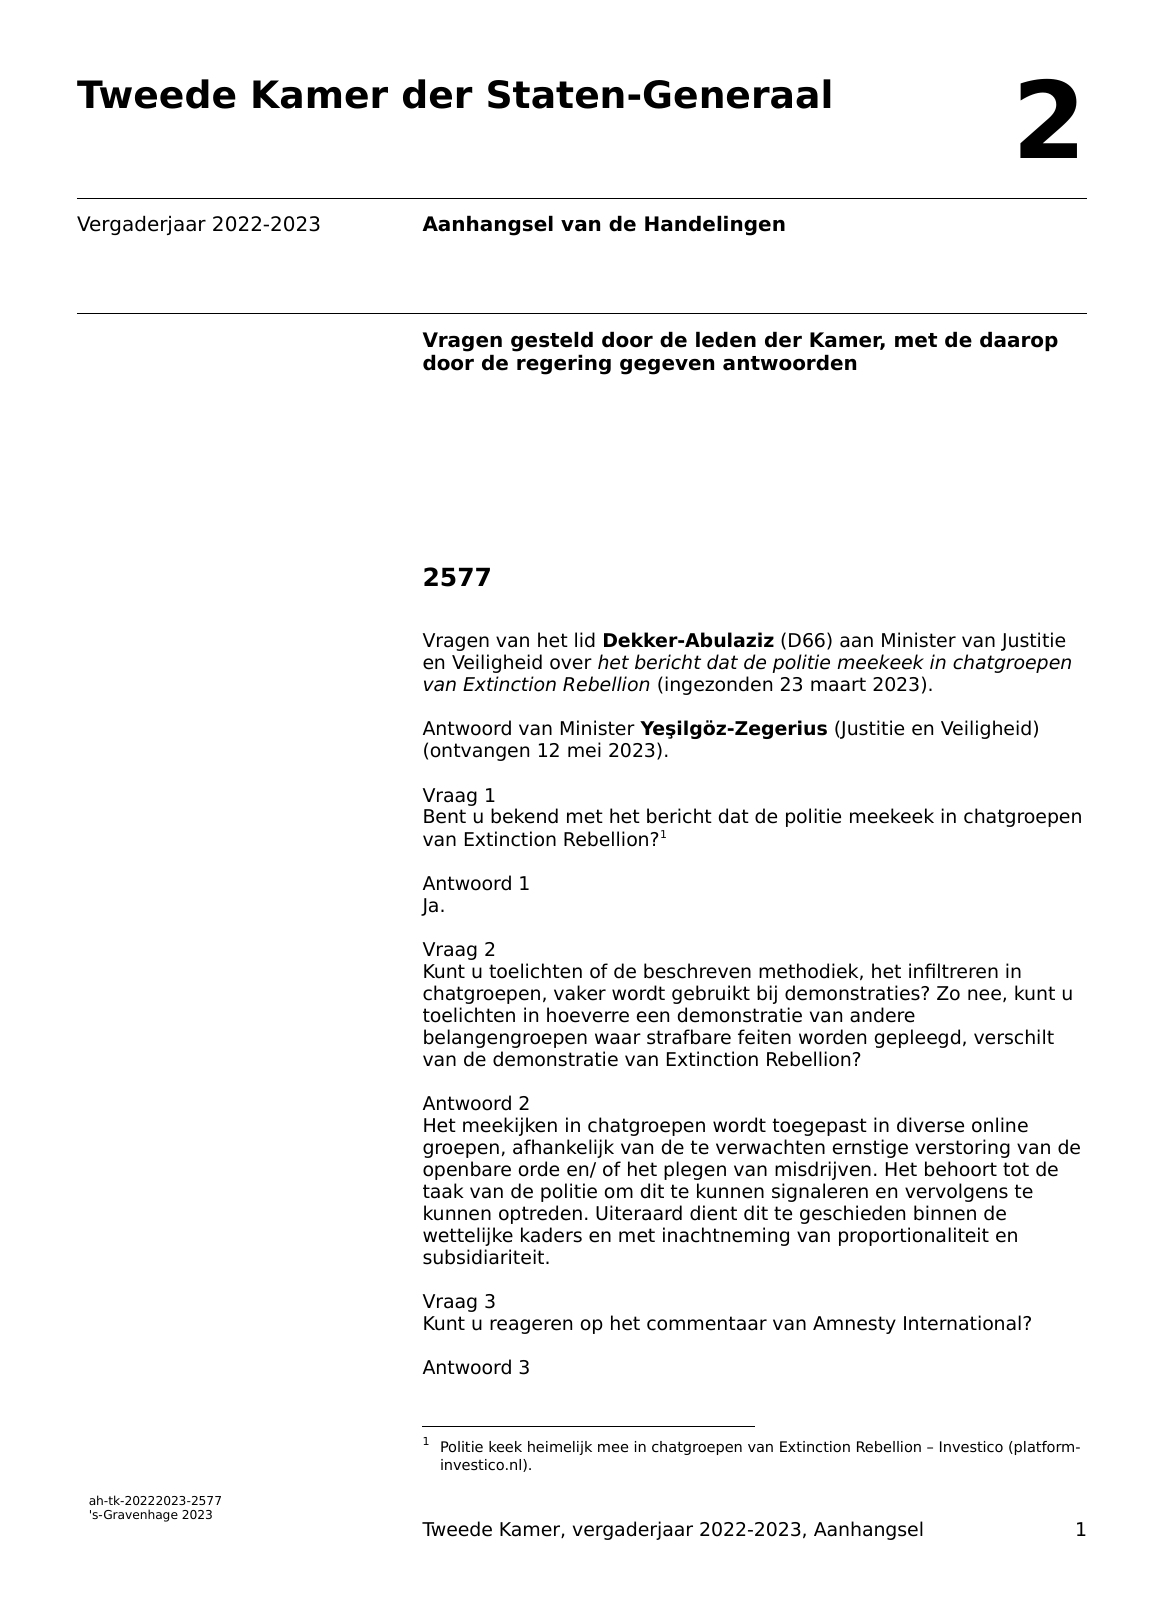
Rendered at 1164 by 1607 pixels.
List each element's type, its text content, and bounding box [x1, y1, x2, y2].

text Antwoord 3 [422, 1357, 1087, 1379]
text Vragen van het lid Dekker-Abulaziz (D66) aan Minister van Justitie en Veiligheid over het bericht dat de politie meekeek in chatgroepen van Extinction Rebellion (ingezonden 23 maart 2023). [422, 630, 1087, 696]
table_cell [77, 314, 422, 375]
text 2577 [422, 563, 1087, 592]
text Vraag 2 [422, 939, 1087, 961]
text Kunt u toelichten of de beschreven methodiek, het infiltreren in chatgroepen, vaker wordt gebruikt bij demonstraties? Zo nee, kunt u toelichten in hoeverre een demonstratie van andere belangengroepen waar strafbare feiten worden gepleegd, verschilt van de demonstratie van Extinction Rebellion? [422, 961, 1087, 1071]
text ah-tk-20222023-2577 [88, 1494, 323, 1508]
table_cell Aanhangsel van de Handelingen [422, 199, 1087, 313]
text Kunt u reageren op het commentaar van Amnesty International? [422, 1313, 1087, 1335]
text 's-Gravenhage 2023 [88, 1508, 323, 1522]
text Politie keek heimelijk mee in chatgroepen van Extinction Rebellion – Investico (platform-investico.nl). [422, 1435, 1087, 1474]
text Vraag 1 [422, 784, 1087, 806]
table_header 2 [886, 59, 1087, 198]
text Antwoord van Minister Yeşilgöz-Zegerius (Justitie en Veiligheid) (ontvangen 12 mei 2023). [422, 718, 1087, 762]
table_cell Vergaderjaar 2022-2023 [77, 199, 422, 313]
text Bent u bekend met het bericht dat de politie meekeek in chatgroepen van Extinction Rebellion? [422, 806, 1087, 850]
text Antwoord 2 [422, 1093, 1087, 1115]
table_header Tweede Kamer der Staten-Generaal [77, 59, 886, 198]
text Vraag 3 [422, 1291, 1087, 1313]
text Het meekijken in chatgroepen wordt toegepast in diverse online groepen, afhankelijk van de te verwachten ernstige verstoring van de openbare orde en/ of het plegen van misdrijven. Het behoort tot de taak van de politie om dit te kunnen signaleren en vervolgens te kunnen optreden. Uiteraard dient dit te geschieden binnen de wettelijke kaders en met inachtneming van proportionaliteit en subsidiariteit. [422, 1115, 1087, 1269]
text Antwoord 1 [422, 873, 1087, 894]
table_cell Vragen gesteld door de leden der Kamer, met de daarop door de regering gegeven antwoorden [422, 314, 1087, 375]
text Ja. [422, 894, 1087, 917]
